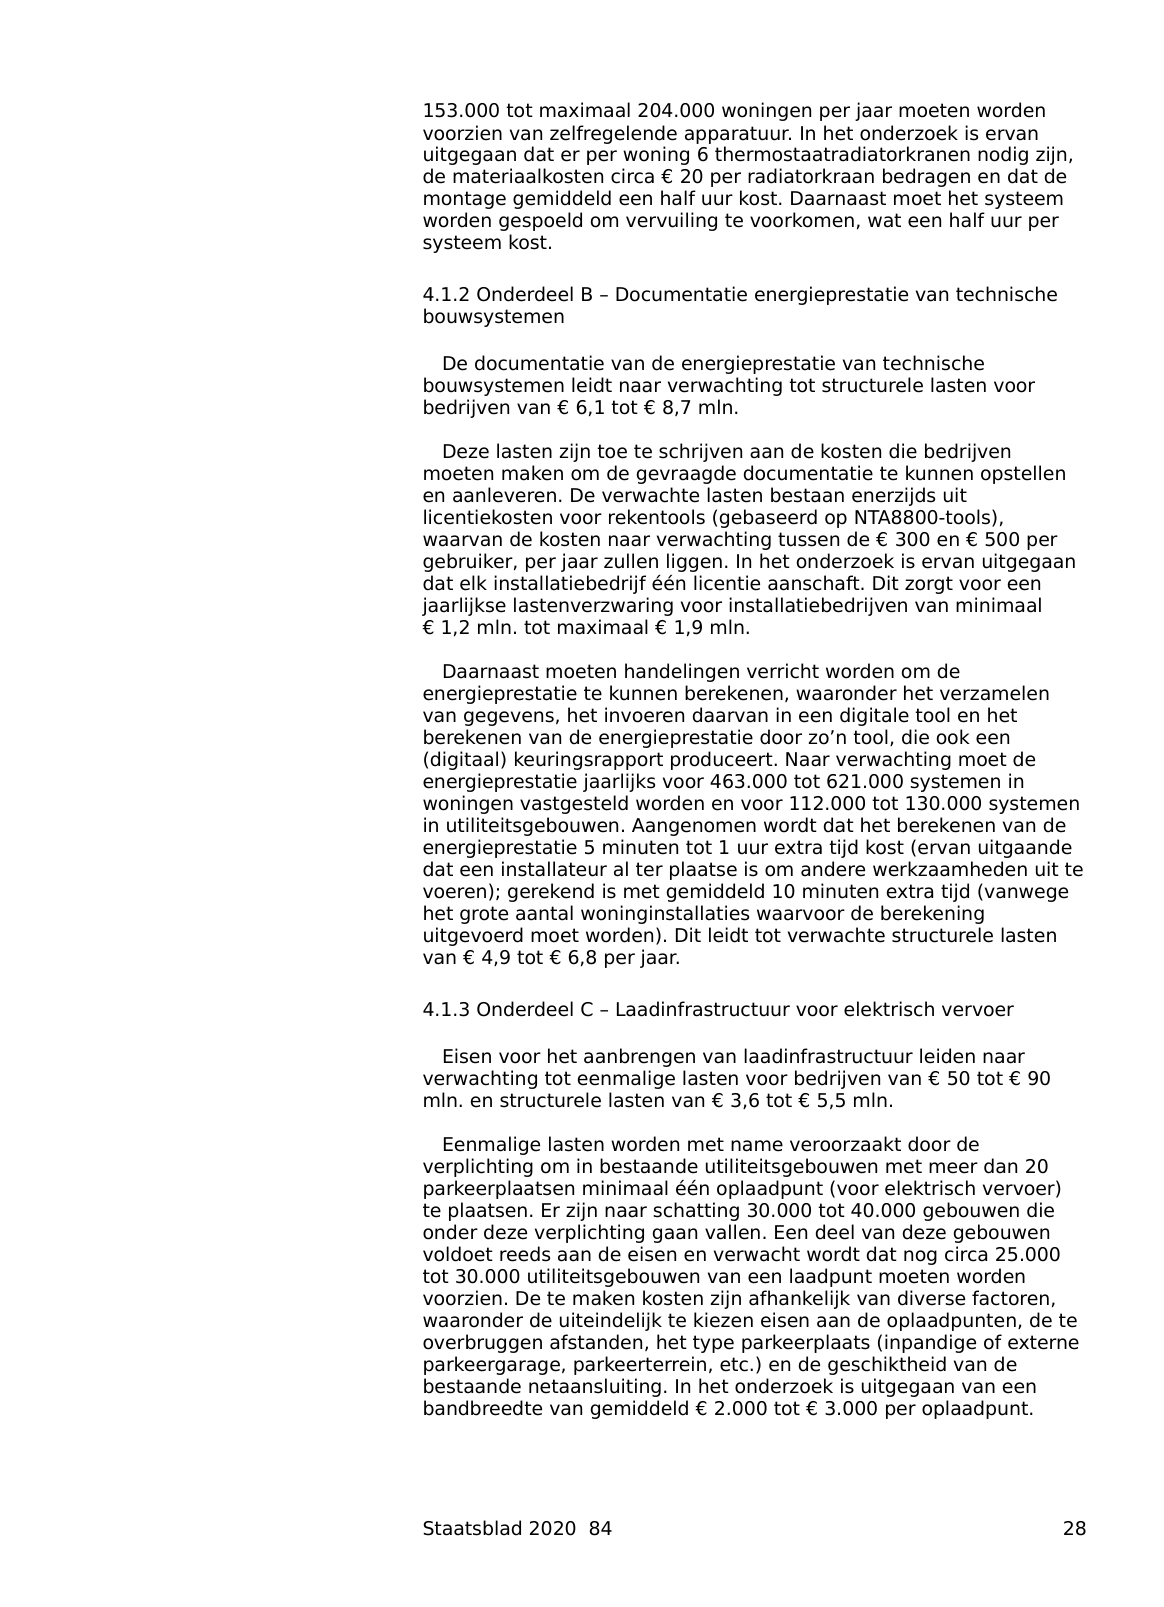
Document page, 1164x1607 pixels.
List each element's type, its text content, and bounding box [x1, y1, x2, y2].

text Eenmalige lasten worden met name veroorzaakt door de verplichting om in bestaande utiliteitsgebouwen met meer dan 20 parkeerplaatsen minimaal één oplaadpunt (voor elektrisch vervoer) te plaatsen. Er zijn naar schatting 30.000 tot 40.000 gebouwen die onder deze verplichting gaan vallen. Een deel van deze gebouwen voldoet reeds aan de eisen en verwacht wordt dat nog circa 25.000 tot 30.000 utiliteitsgebouwen van een laadpunt moeten worden voorzien. De te maken kosten zijn afhankelijk van diverse factoren, waaronder de uiteindelijk te kiezen eisen aan de oplaadpunten, de te overbruggen afstanden, het type parkeerplaats (inpandige of externe parkeergarage, parkeerterrein, etc.) en de geschiktheid van de bestaande netaansluiting. In het onderzoek is uitgegaan van een bandbreedte van gemiddeld € 2.000 tot € 3.000 per oplaadpunt. [422, 1134, 1087, 1420]
text Eisen voor het aanbrengen van laadinfrastructuur leiden naar verwachting tot eenmalige lasten voor bedrijven van € 50 tot € 90 mln. en structurele lasten van € 3,6 tot € 5,5 mln. [422, 1046, 1087, 1112]
text Daarnaast moeten handelingen verricht worden om de energieprestatie te kunnen berekenen, waaronder het verzamelen van gegevens, het invoeren daarvan in een digitale tool en het berekenen van de energieprestatie door zo’n tool, die ook een (digitaal) keuringsrapport produceert. Naar verwachting moet de energieprestatie jaarlijks voor 463.000 tot 621.000 systemen in woningen vastgesteld worden en voor 112.000 tot 130.000 systemen in utiliteitsgebouwen. Aangenomen wordt dat het berekenen van de energieprestatie 5 minuten tot 1 uur extra tijd kost (ervan uitgaande dat een installateur al ter plaatse is om andere werkzaamheden uit te voeren); gerekend is met gemiddeld 10 minuten extra tijd (vanwege het grote aantal woninginstallaties waarvoor de berekening uitgevoerd moet worden). Dit leidt tot verwachte structurele lasten van € 4,9 tot € 6,8 per jaar. [422, 661, 1087, 969]
subtitle 4.1.3 Onderdeel C – Laadinfrastructuur voor elektrisch vervoer [422, 999, 1087, 1021]
subtitle 4.1.2 Onderdeel B – Documentatie energieprestatie van technische bouwsystemen [422, 284, 1087, 328]
text 153.000 tot maximaal 204.000 woningen per jaar moeten worden voorzien van zelfregelende apparatuur. In het onderzoek is ervan uitgegaan dat er per woning 6 thermostaatradiatorkranen nodig zijn, de materiaalkosten circa € 20 per radiatorkraan bedragen en dat de montage gemiddeld een half uur kost. Daarnaast moet het systeem worden gespoeld om vervuiling te voorkomen, wat een half uur per systeem kost. [422, 100, 1087, 254]
text De documentatie van de energieprestatie van technische bouwsystemen leidt naar verwachting tot structurele lasten voor bedrijven van € 6,1 tot € 8,7 mln. [422, 353, 1087, 419]
text Deze lasten zijn toe te schrijven aan de kosten die bedrijven moeten maken om de gevraagde documentatie te kunnen opstellen en aanleveren. De verwachte lasten bestaan enerzijds uit licentiekosten voor rekentools (gebaseerd op NTA8800-tools), waarvan de kosten naar verwachting tussen de € 300 en € 500 per gebruiker, per jaar zullen liggen. In het onderzoek is ervan uitgegaan dat elk installatiebedrijf één licentie aanschaft. Dit zorgt voor een jaarlijkse lastenverzwaring voor installatiebedrijven van minimaal € 1,2 mln. tot maximaal € 1,9 mln. [422, 441, 1087, 639]
